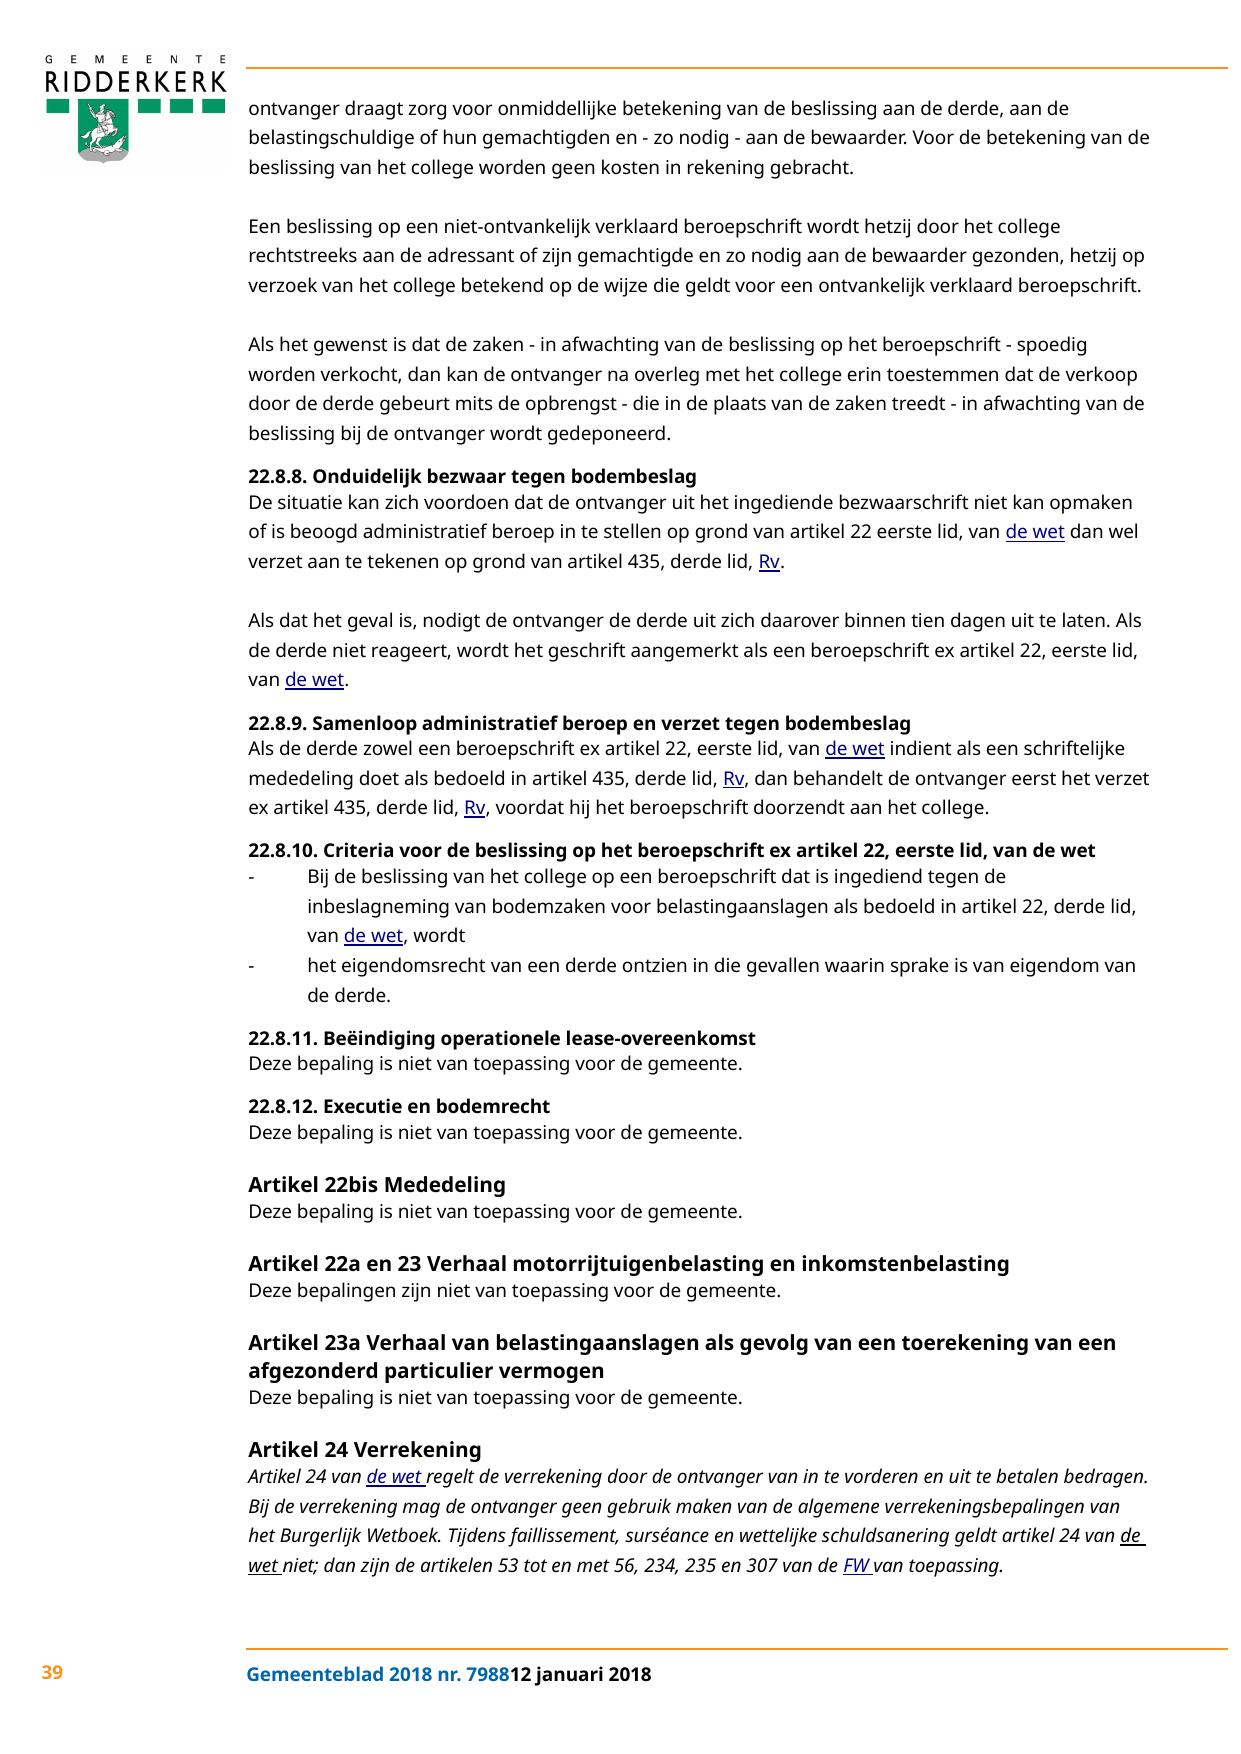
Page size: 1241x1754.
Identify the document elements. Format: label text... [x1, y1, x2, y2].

text Deze bepaling is niet van toepassing voor de gemeente. [248, 1198, 1152, 1224]
list Bij de beslissing van het college op een beroepschrift dat is ingediend tegen de inbeslagneming van bodemzaken voor belastingaanslagen als bedoeld in artikel 22, derde lid, van de wet, wordt [248, 863, 1152, 948]
text 22.8.10. Criteria voor de beslissing op het beroepschrift ex artikel 22, eerste lid, van de wet [248, 838, 1152, 863]
text Artikel 24 Verrekening [248, 1435, 1152, 1463]
text 22.8.8. Onduidelijk bezwaar tegen bodembeslag [248, 463, 1152, 489]
text 22.8.12. Executie en bodemrecht [248, 1094, 1152, 1119]
list het eigendomsrecht van een derde ontzien in die gevallen waarin sprake is van eigendom van de derde. [248, 952, 1152, 1007]
text Artikel 24 van de wet regelt de verrekening door de ontvanger van in te vorderen en uit te betalen bedragen. Bij de verrekening mag de ontvanger geen gebruik maken van de algemene verrekeningsbepalingen van het Burgerlijk Wetboek. Tijdens faillissement, surséance en wettelijke schuldsanering geldt artikel 24 van de wet niet; dan zijn de artikelen 53 tot en met 56, 234, 235 en 307 van de FW van toepassing. [248, 1463, 1152, 1578]
text Artikel 22bis Mededeling [248, 1170, 1152, 1198]
text Als het gewenst is dat de zaken - in afwachting van de beslissing op het beroepschrift - spoedig worden verkocht, dan kan de ontvanger na overleg met het college erin toestemmen dat de verkoop door de derde gebeurt mits de opbrengst - die in de plaats van de zaken treedt - in afwachting van de beslissing bij de ontvanger wordt gedeponeerd. [248, 331, 1152, 446]
text Als dat het geval is, nodigt de ontvanger de derde uit zich daarover binnen tien dagen uit te laten. Als de derde niet reageert, wordt het geschrift aangemerkt als een beroepschrift ex artikel 22, eerste lid, van de wet. [248, 607, 1152, 692]
text Deze bepaling is niet van toepassing voor de gemeente. [248, 1119, 1152, 1145]
text 22.8.9. Samenloop administratief beroep en verzet tegen bodembeslag [248, 710, 1152, 735]
text Een beslissing op een niet-ontvankelijk verklaard beroepschrift wordt hetzij door het college rechtstreeks aan de adressant of zijn gemachtigde en zo nodig aan de bewaarder gezonden, hetzij op verzoek van het college betekend op de wijze die geldt voor een ontvankelijk verklaard beroepschrift. [248, 213, 1152, 298]
text Deze bepaling is niet van toepassing voor de gemeente. [248, 1051, 1152, 1076]
text Deze bepaling is niet van toepassing voor de gemeente. [248, 1384, 1152, 1410]
text Artikel 23a Verhaal van belastingaanslagen als gevolg van een toerekening van een afgezonderd particulier vermogen [248, 1328, 1152, 1384]
picture [41, 47, 231, 172]
text 22.8.11. Beëindiging operationele lease-overeenkomst [248, 1025, 1152, 1051]
text Deze bepalingen zijn niet van toepassing voor de gemeente. [248, 1277, 1152, 1303]
text De situatie kan zich voordoen dat de ontvanger uit het ingediende bezwaarschrift niet kan opmaken of is beoogd administratief beroep in te stellen op grond van artikel 22 eerste lid, van de wet dan wel verzet aan te tekenen op grond van artikel 435, derde lid, Rv. [248, 489, 1152, 574]
text Als de derde zowel een beroepschrift ex artikel 22, eerste lid, van de wet indient als een schriftelijke mededeling doet als bedoeld in artikel 435, derde lid, Rv, dan behandelt de ontvanger eerst het verzet ex artikel 435, derde lid, Rv, voordat hij het beroepschrift doorzendt aan het college. [248, 735, 1152, 820]
text Artikel 22a en 23 Verhaal motorrijtuigenbelasting en inkomstenbelasting [248, 1249, 1152, 1277]
text ontvanger draagt zorg voor onmiddellijke betekening van de beslissing aan de derde, aan de belastingschuldige of hun gemachtigden en - zo nodig - aan de bewaarder. Voor de betekening van de beslissing van het college worden geen kosten in rekening gebracht. [248, 95, 1152, 180]
